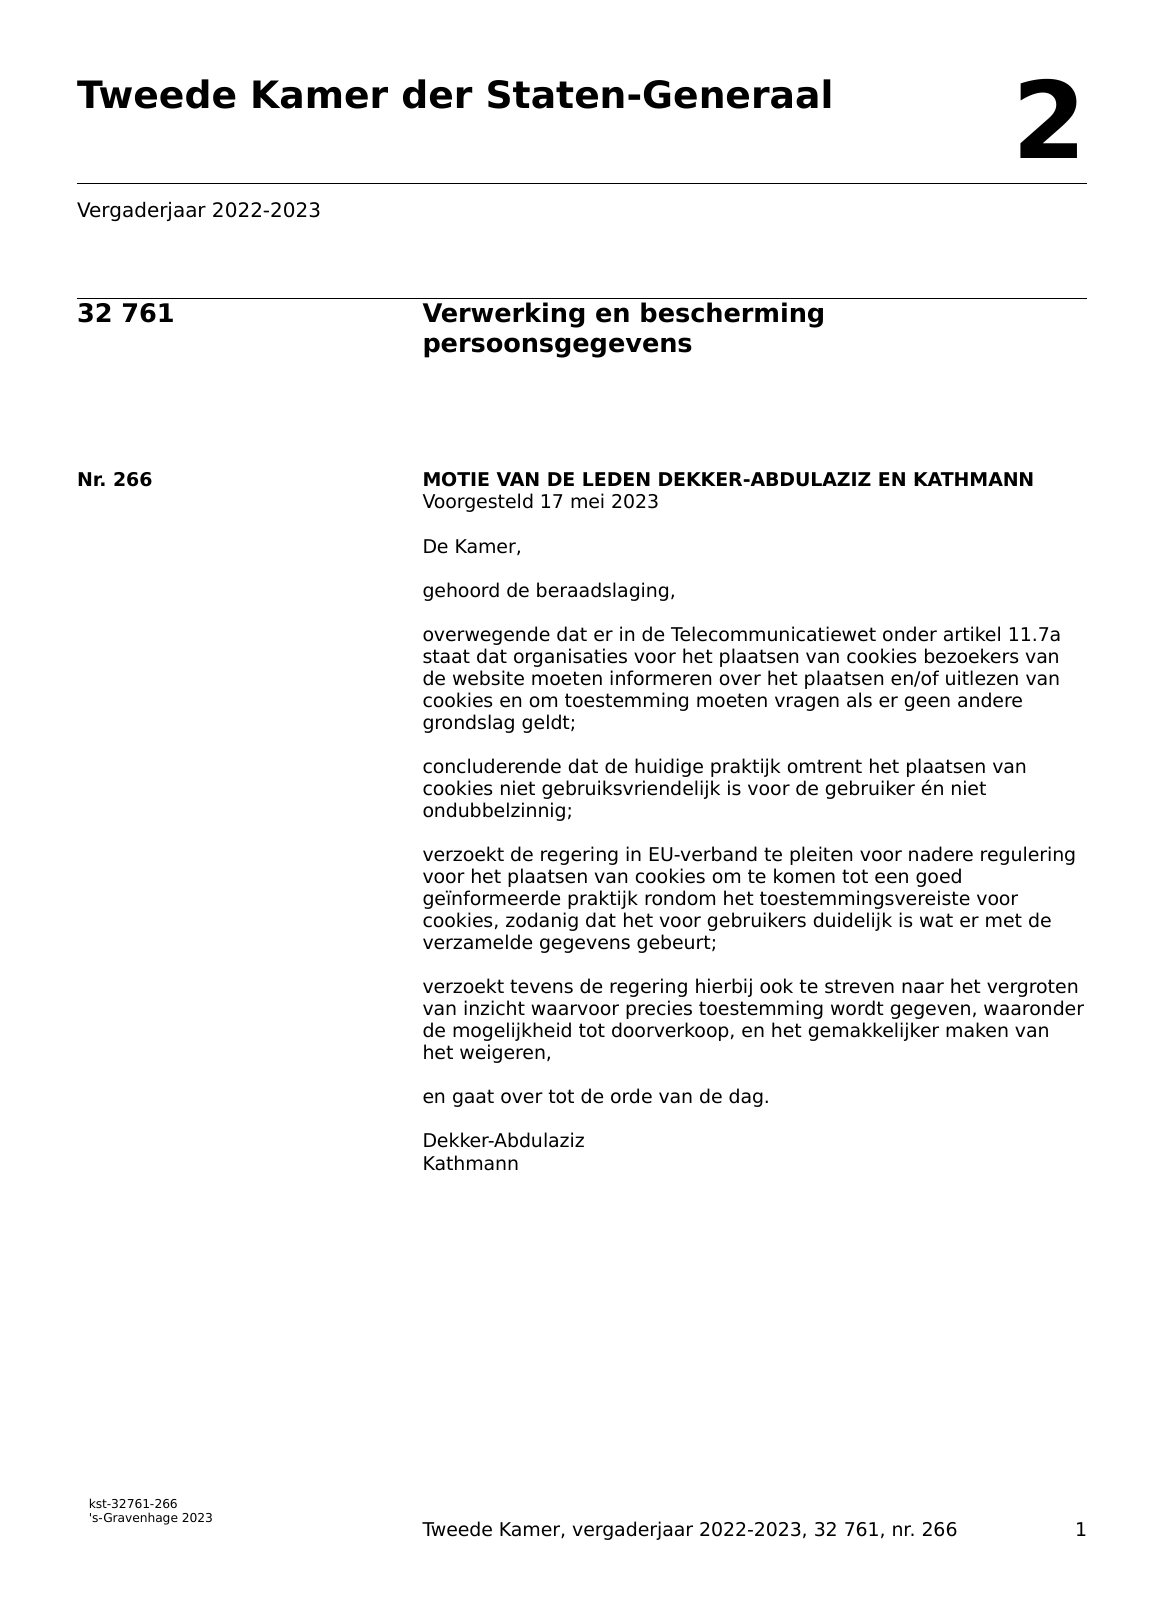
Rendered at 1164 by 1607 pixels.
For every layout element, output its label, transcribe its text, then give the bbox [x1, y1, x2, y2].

text Kathmann [422, 1152, 1087, 1174]
table_cell Vergaderjaar 2022-2023 [77, 184, 1087, 298]
text Voorgesteld 17 mei 2023 [422, 491, 1087, 513]
text kst-32761-266 [88, 1497, 323, 1511]
text De Kamer, [422, 536, 1087, 557]
subtitle 32 761 Verwerking en bescherming persoonsgegevens [77, 299, 1087, 358]
subtitle Nr. 266 MOTIE VAN DE LEDEN DEKKER-ABDULAZIZ EN KATHMANN [77, 469, 1087, 491]
text verzoekt de regering in EU-verband te pleiten voor nadere regulering voor het plaatsen van cookies om te komen tot een goed geïnformeerde praktijk rondom het toestemmingsvereiste voor cookies, zodanig dat het voor gebruikers duidelijk is wat er met de verzamelde gegevens gebeurt; [422, 844, 1087, 954]
text 's-Gravenhage 2023 [88, 1511, 323, 1525]
table_header Tweede Kamer der Staten-Generaal [77, 59, 886, 183]
text gehoord de beraadslaging, [422, 580, 1087, 602]
text verzoekt tevens de regering hierbij ook te streven naar het vergroten van inzicht waarvoor precies toestemming wordt gegeven, waaronder de mogelijkheid tot doorverkoop, en het gemakkelijker maken van het weigeren, [422, 976, 1087, 1064]
text concluderende dat de huidige praktijk omtrent het plaatsen van cookies niet gebruiksvriendelijk is voor de gebruiker én niet ondubbelzinnig; [422, 756, 1087, 822]
text overwegende dat er in de Telecommunicatiewet onder artikel 11.7a staat dat organisaties voor het plaatsen van cookies bezoekers van de website moeten informeren over het plaatsen en/of uitlezen van cookies en om toestemming moeten vragen als er geen andere grondslag geldt; [422, 624, 1087, 734]
table_header 2 [886, 59, 1087, 183]
text Dekker-Abdulaziz [422, 1130, 1087, 1152]
text en gaat over tot de orde van de dag. [422, 1086, 1087, 1108]
